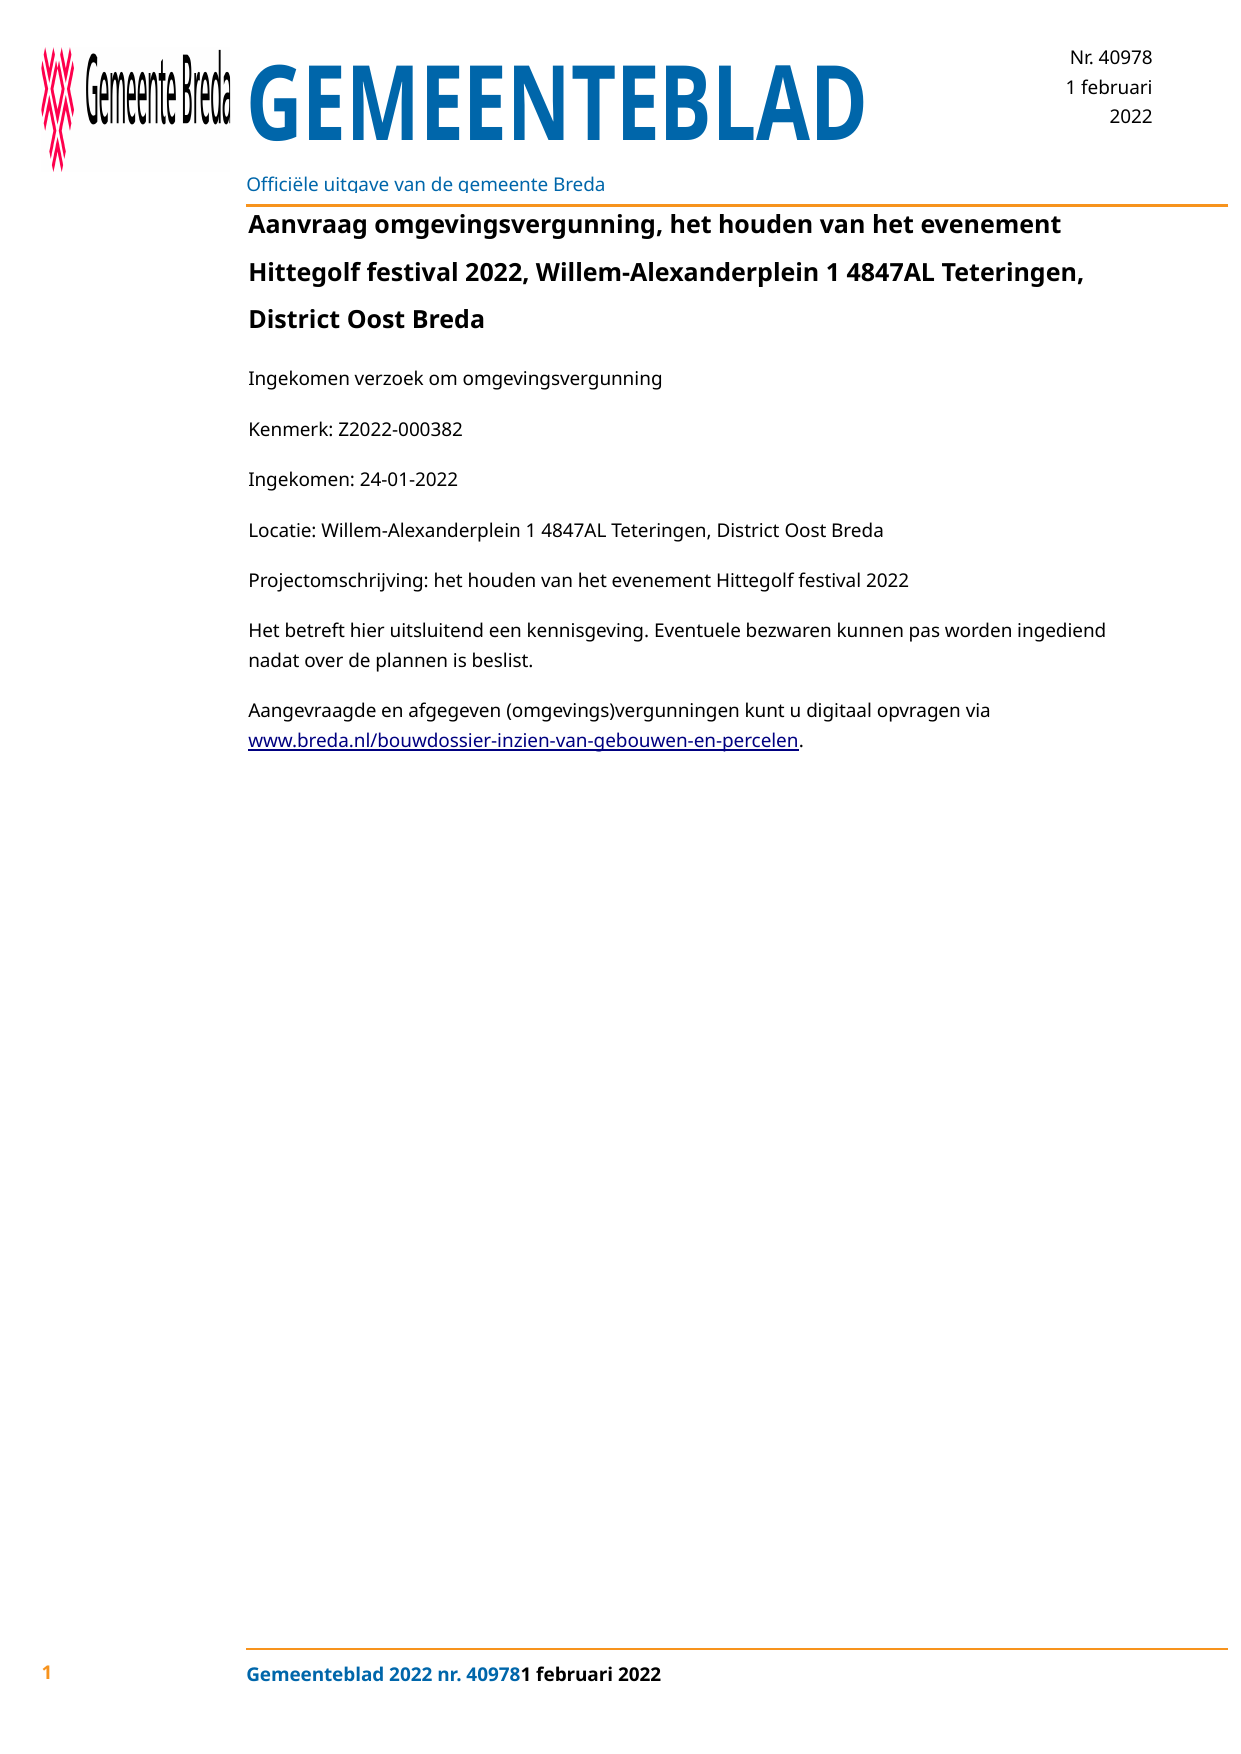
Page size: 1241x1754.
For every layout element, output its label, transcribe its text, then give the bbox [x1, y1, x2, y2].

text Ingekomen verzoek om omgevingsvergunning [248, 366, 1152, 391]
text Ingekomen: 24-01-2022 [248, 466, 1152, 492]
text Projectomschrijving: het houden van het evenement Hittegolf festival 2022 [248, 567, 1152, 593]
text Kenmerk: Z2022-000382 [248, 416, 1152, 442]
text Aangevraagde en afgegeven (omgevings)vergunningen kunt u digitaal opvragen via www.breda.nl/bouwdossier-inzien-van-gebouwen-en-percelen. [248, 698, 1152, 753]
text Locatie: Willem-Alexanderplein 1 4847AL Teteringen, District Oost Breda [248, 517, 1152, 542]
picture [41, 47, 231, 172]
text Het betreft hier uitsluitend een kennisgeving. Eventuele bezwaren kunnen pas worden ingediend nadat over de plannen is beslist. [248, 618, 1152, 673]
text Aanvraag omgevingsvergunning, het houden van het evenement Hittegolf festival 2022, Willem-Alexanderplein 1 4847AL Teteringen, District Oost Breda [248, 207, 1152, 336]
